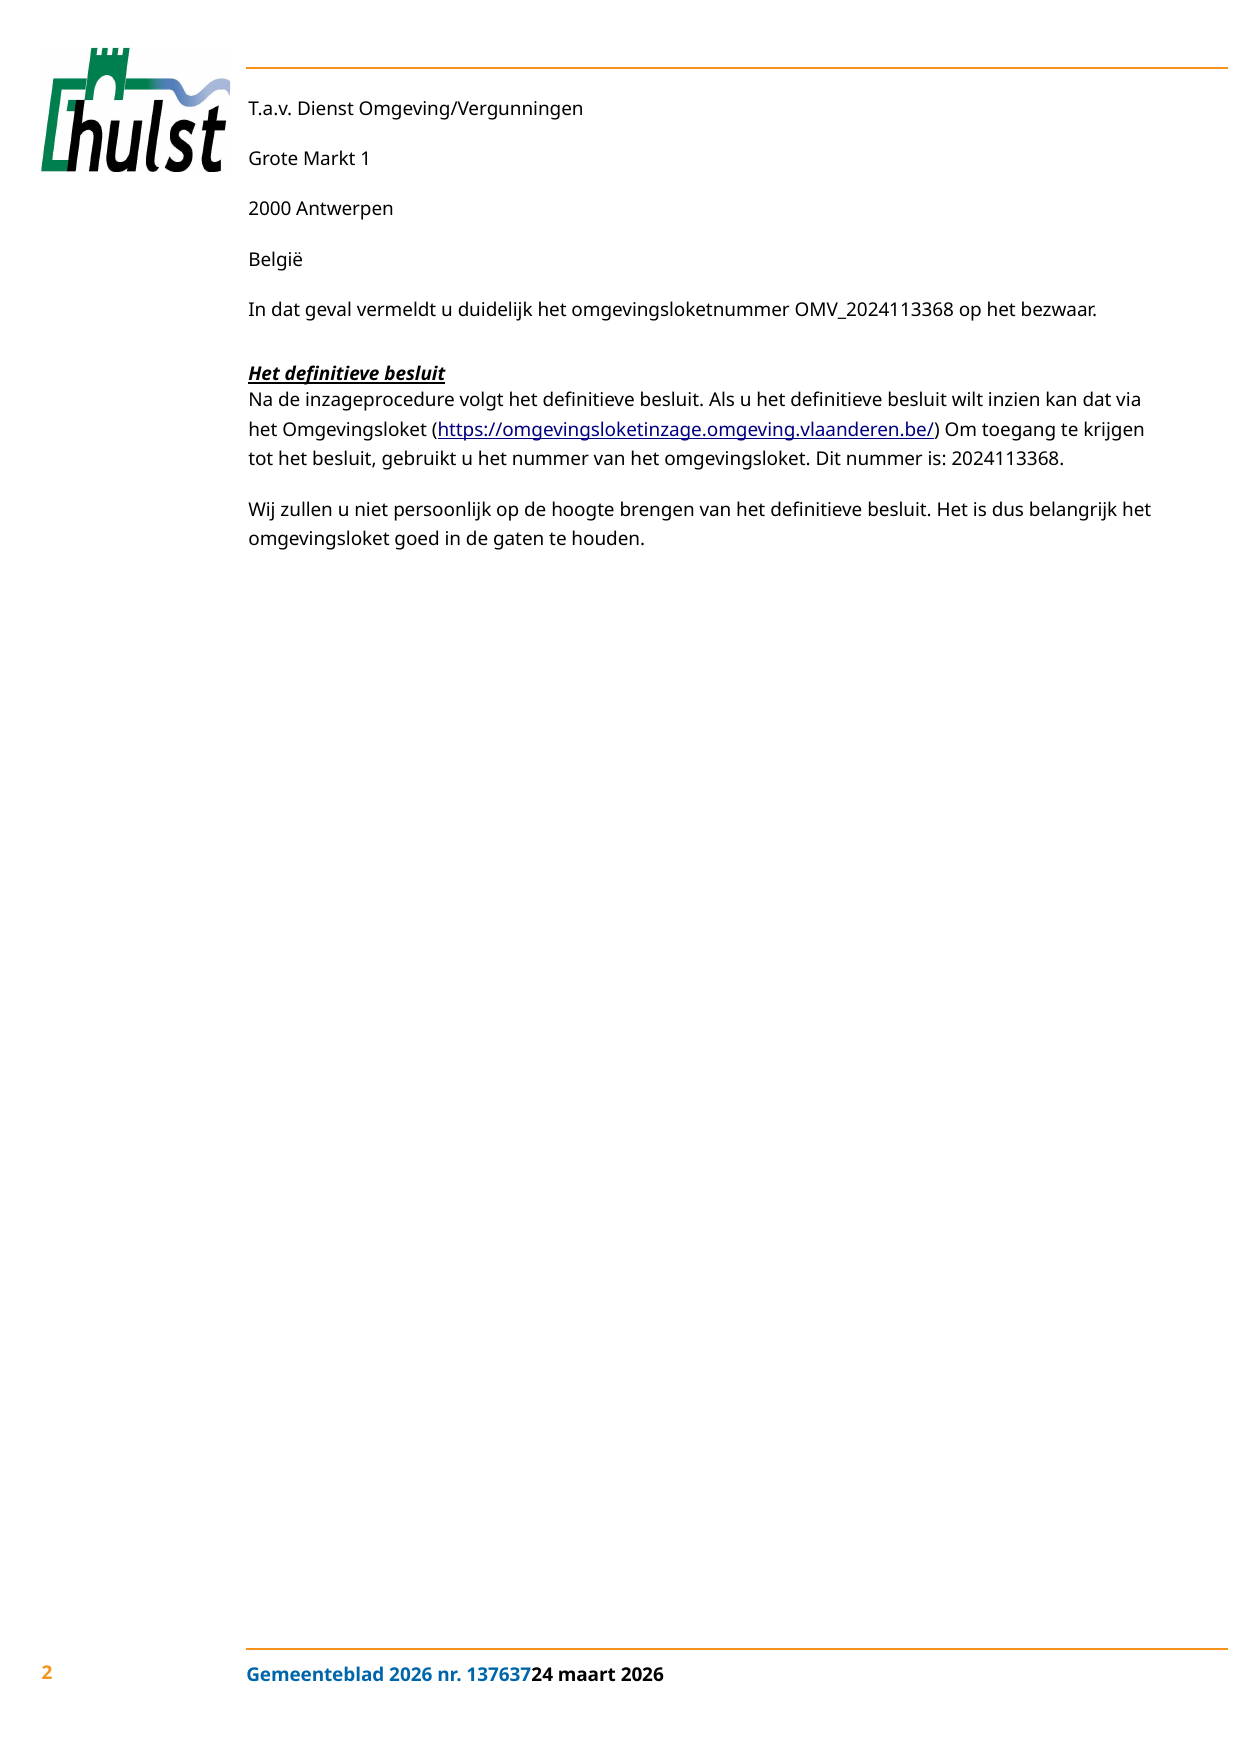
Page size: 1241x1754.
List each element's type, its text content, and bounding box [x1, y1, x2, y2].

text Na de inzageprocedure volgt het definitieve besluit. Als u het definitieve besluit wilt inzien kan dat via het Omgevingsloket (https://omgevingsloketinzage.omgeving.vlaanderen.be/) Om toegang te krijgen tot het besluit, gebruikt u het nummer van het omgevingsloket. Dit nummer is: 2024113368. [248, 386, 1152, 471]
text T.a.v. Dienst Omgeving/Vergunningen [248, 95, 1152, 121]
text Het definitieve besluit [248, 360, 1152, 386]
text 2000 Antwerpen [248, 196, 1152, 221]
text België [248, 246, 1152, 272]
text Grote Markt 1 [248, 145, 1152, 171]
text Wij zullen u niet persoonlijk op de hoogte brengen van het definitieve besluit. Het is dus belangrijk het omgevingsloket goed in de gaten te houden. [248, 496, 1152, 551]
picture [41, 47, 231, 172]
text In dat geval vermeldt u duidelijk het omgevingsloketnummer OMV_2024113368 op het bezwaar. [248, 296, 1152, 322]
